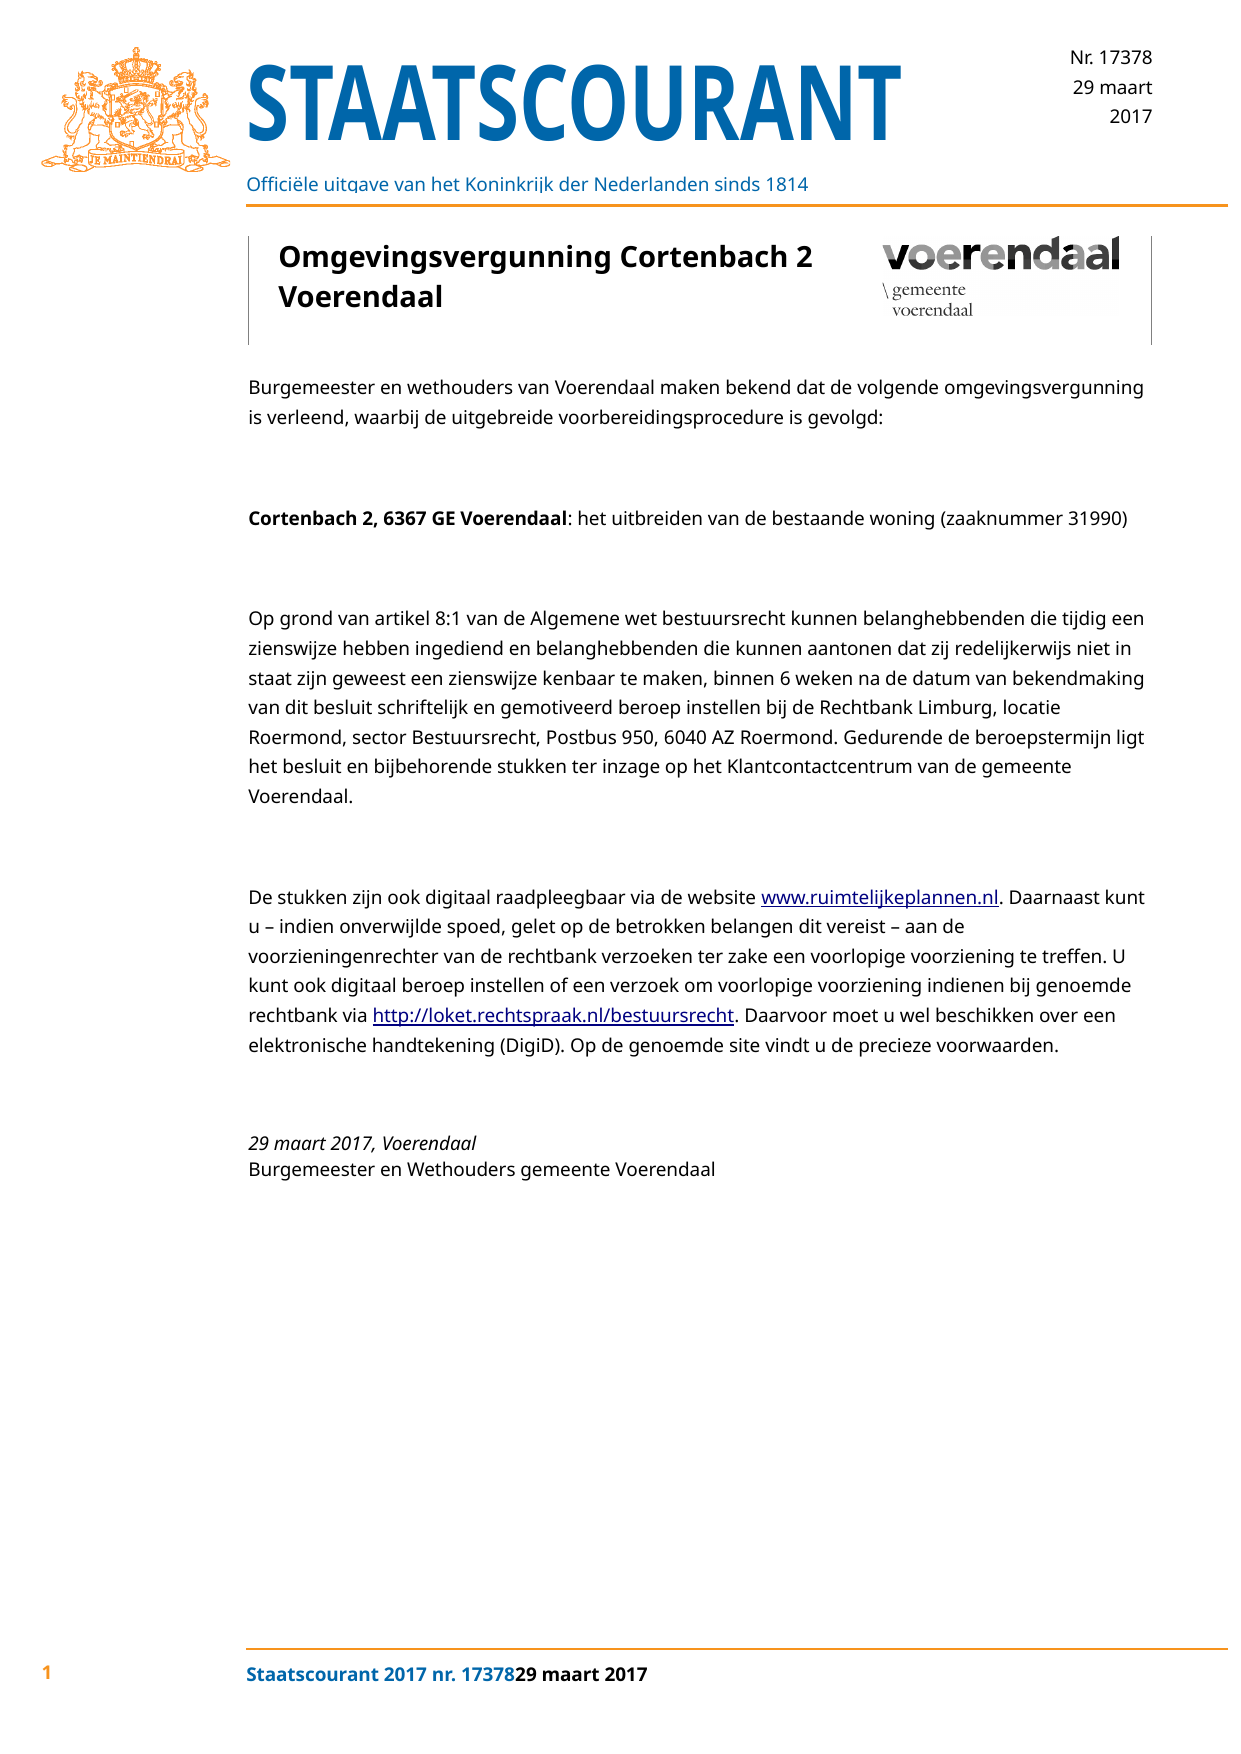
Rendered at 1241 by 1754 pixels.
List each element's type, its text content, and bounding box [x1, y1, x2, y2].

text Cortenbach 2, 6367 GE Voerendaal: het uitbreiden van de bestaande woning (zaaknummer 31990) [248, 505, 1152, 530]
picture [882, 236, 1119, 316]
text Op grond van artikel 8:1 van de Algemene wet bestuursrecht kunnen belanghebbenden die tijdig een zienswijze hebben ingediend en belanghebbenden die kunnen aantonen dat zij redelijkerwijs niet in staat zijn geweest een zienswijze kenbaar te maken, binnen 6 weken na de datum van bekendmaking van dit besluit schriftelijk en gemotiveerd beroep instellen bij de Rechtbank Limburg, locatie Roermond, sector Bestuursrecht, Postbus 950, 6040 AZ Roermond. Gedurende de beroepstermijn ligt het besluit en bijbehorende stukken ter inzage op het Klantcontactcentrum van de gemeente Voerendaal. [248, 606, 1152, 809]
table_header [850, 236, 1151, 345]
picture [41, 47, 231, 172]
text Burgemeester en wethouders van Voerendaal maken bekend dat de volgende omgevingsvergunning is verleend, waarbij de uitgebreide voorbereidingsprocedure is gevolgd: [248, 374, 1152, 429]
text Burgemeester en Wethouders gemeente Voerendaal [248, 1156, 1152, 1181]
table_header Omgevingsvergunning Cortenbach 2 Voerendaal [249, 236, 850, 345]
text De stukken zijn ook digitaal raadpleegbaar via de website www.ruimtelijkeplannen.nl. Daarnaast kunt u – indien onverwijlde spoed, gelet op de betrokken belangen dit vereist – aan de voorzieningenrechter van de rechtbank verzoeken ter zake een voorlopige voorziening te treffen. U kunt ook digitaal beroep instellen of een verzoek om voorlopige voorziening indienen bij genoemde rechtbank via http://loket.rechtspraak.nl/bestuursrecht. Daarvoor moet u wel beschikken over een elektronische handtekening (DigiD). Op de genoemde site vindt u de precieze voorwaarden. [248, 884, 1152, 1057]
text 29 maart 2017, Voerendaal [248, 1130, 1152, 1156]
